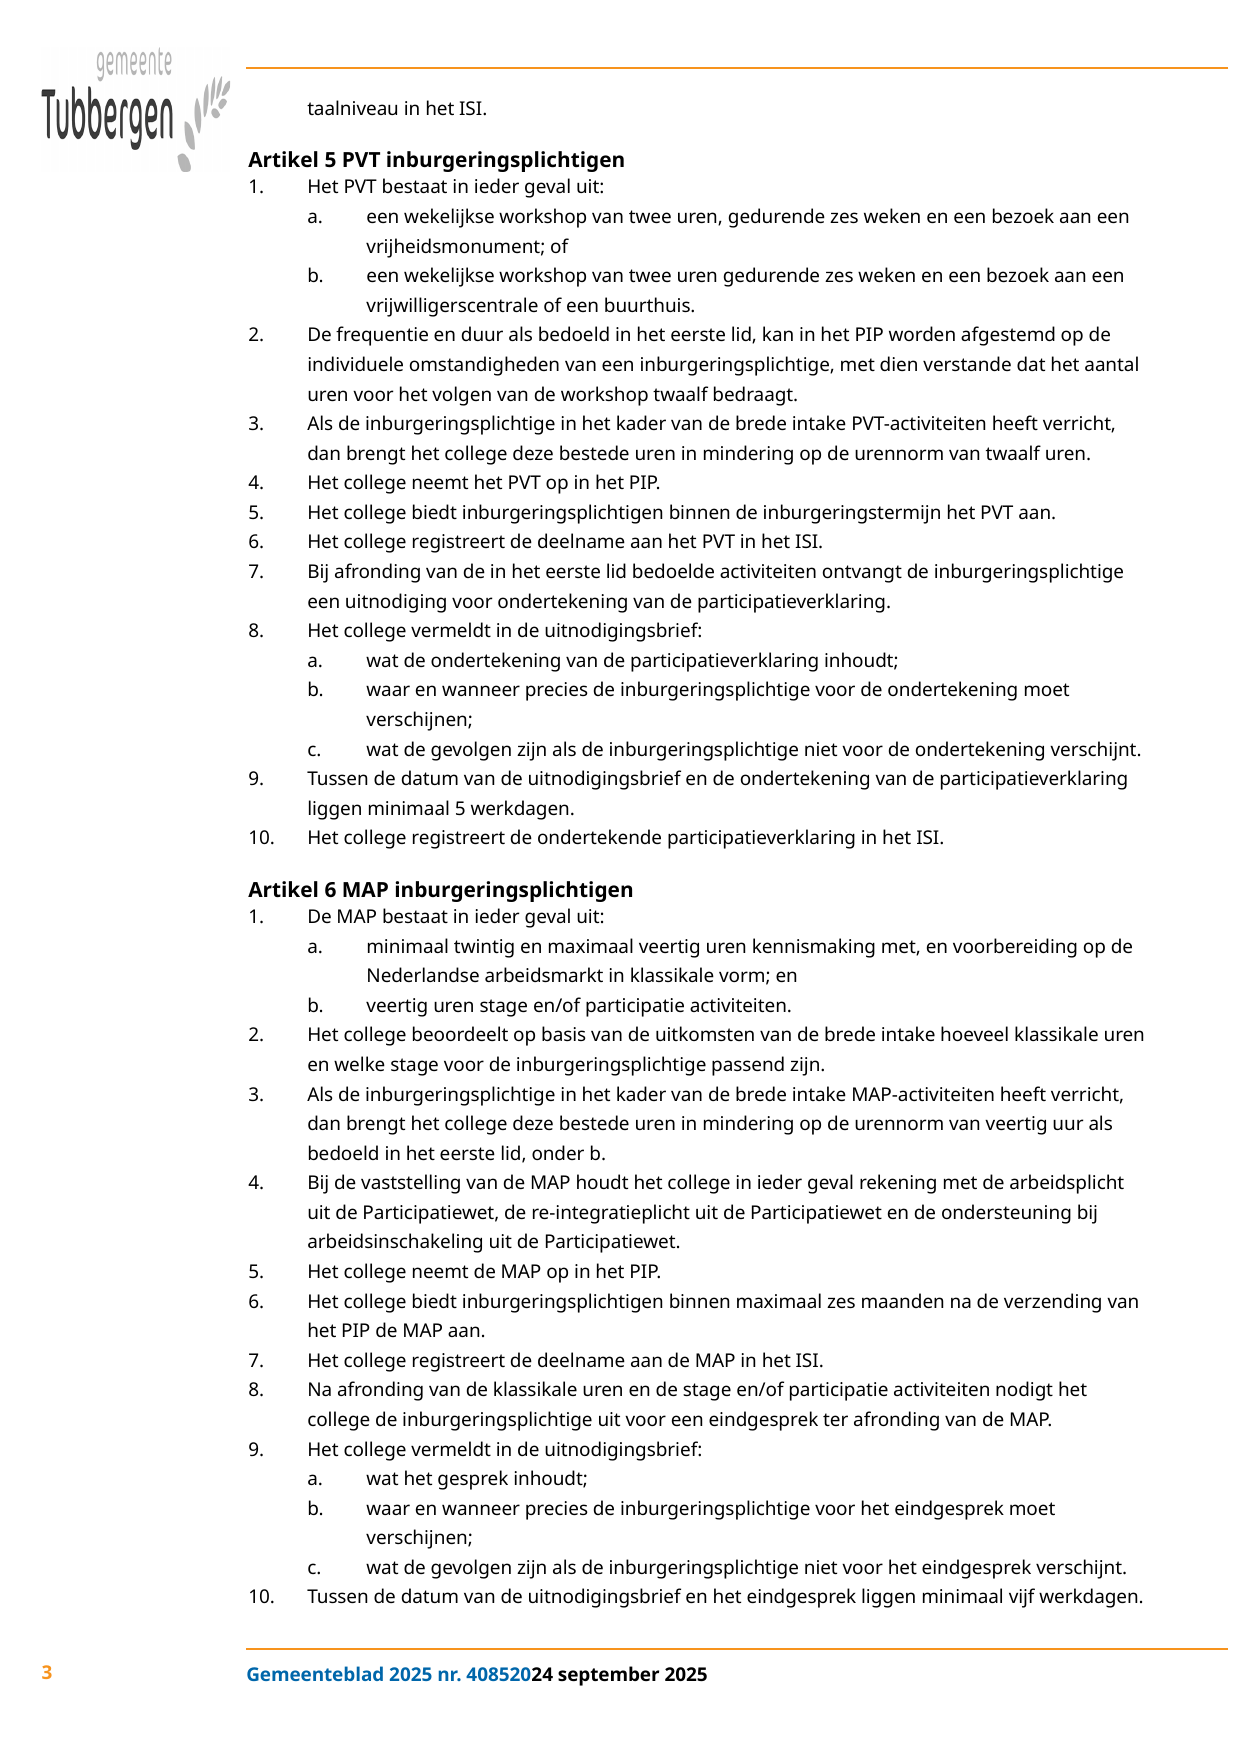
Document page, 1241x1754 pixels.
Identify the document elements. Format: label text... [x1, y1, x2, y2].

list waar en wanneer precies de inburgeringsplichtige voor het eindgesprek moet verschijnen; [307, 1495, 1152, 1550]
list waar en wanneer precies de inburgeringsplichtige voor de ondertekening moet verschijnen; [307, 677, 1152, 732]
list een wekelijkse workshop van twee uren, gedurende zes weken en een bezoek aan een vrijheidsmonument; of [307, 203, 1152, 258]
list Het college registreert de deelname aan het PVT in het ISI. [248, 529, 1152, 554]
list Het college beoordeelt op basis van de uitkomsten van de brede intake hoeveel klassikale uren en welke stage voor de inburgeringsplichtige passend zijn. [248, 1022, 1152, 1077]
list De frequentie en duur als bedoeld in het eerste lid, kan in het PIP worden afgestemd op de individuele omstandigheden van een inburgeringsplichtige, met dien verstande dat het aantal uren voor het volgen van de workshop twaalf bedraagt. [248, 322, 1152, 406]
list Het college biedt inburgeringsplichtigen binnen maximaal zes maanden na de verzending van het PIP de MAP aan. [248, 1288, 1152, 1343]
text Artikel 5 PVT inburgeringsplichtigen [248, 145, 1152, 174]
text Artikel 6 MAP inburgeringsplichtigen [248, 875, 1152, 903]
list Na afronding van de klassikale uren en de stage en/of participatie activiteiten nodigt het college de inburgeringsplichtige uit voor een eindgesprek ter afronding van de MAP. [248, 1377, 1152, 1432]
list wat het gesprek inhoudt; [307, 1465, 1152, 1491]
list Het college registreert de deelname aan de MAP in het ISI. [248, 1347, 1152, 1373]
list Het college neemt de MAP op in het PIP. [248, 1258, 1152, 1284]
list wat de gevolgen zijn als de inburgeringsplichtige niet voor de ondertekening verschijnt. [307, 736, 1152, 761]
list wat de ondertekening van de participatieverklaring inhoudt; [307, 647, 1152, 673]
picture [41, 47, 231, 172]
list Tussen de datum van de uitnodigingsbrief en het eindgesprek liggen minimaal vijf werkdagen. [248, 1584, 1152, 1609]
list De MAP bestaat in ieder geval uit: [248, 903, 1152, 929]
list veertig uren stage en/of participatie activiteiten. [307, 992, 1152, 1018]
list Bij de vaststelling van de MAP houdt het college in ieder geval rekening met de arbeidsplicht uit de Participatiewet, de re-integratieplicht uit de Participatiewet en de ondersteuning bij arbeidsinschakeling uit de Participatiewet. [248, 1169, 1152, 1254]
list Het college vermeldt in de uitnodigingsbrief: [248, 617, 1152, 643]
list Het college vermeldt in de uitnodigingsbrief: [248, 1436, 1152, 1462]
list Tussen de datum van de uitnodigingsbrief en de ondertekening van de participatieverklaring liggen minimaal 5 werkdagen. [248, 765, 1152, 821]
list Het PVT bestaat in ieder geval uit: [248, 174, 1152, 199]
list minimaal twintig en maximaal veertig uren kennismaking met, en voorbereiding op de Nederlandse arbeidsmarkt in klassikale vorm; en [307, 933, 1152, 988]
list taalniveau in het ISI. [248, 95, 1152, 121]
list een wekelijkse workshop van twee uren gedurende zes weken en een bezoek aan een vrijwilligerscentrale of een buurthuis. [307, 262, 1152, 318]
list wat de gevolgen zijn als de inburgeringsplichtige niet voor het eindgesprek verschijnt. [307, 1554, 1152, 1580]
list Het college biedt inburgeringsplichtigen binnen de inburgeringstermijn het PVT aan. [248, 499, 1152, 525]
list Bij afronding van de in het eerste lid bedoelde activiteiten ontvangt de inburgeringsplichtige een uitnodiging voor ondertekening van de participatieverklaring. [248, 558, 1152, 613]
list Het college registreert de ondertekende participatieverklaring in het ISI. [248, 824, 1152, 850]
list Het college neemt het PVT op in het PIP. [248, 469, 1152, 495]
list Als de inburgeringsplichtige in het kader van de brede intake MAP-activiteiten heeft verricht, dan brengt het college deze bestede uren in mindering op de urennorm van veertig uur als bedoeld in het eerste lid, onder b. [248, 1081, 1152, 1166]
list Als de inburgeringsplichtige in het kader van de brede intake PVT-activiteiten heeft verricht, dan brengt het college deze bestede uren in mindering op de urennorm van twaalf uren. [248, 410, 1152, 466]
